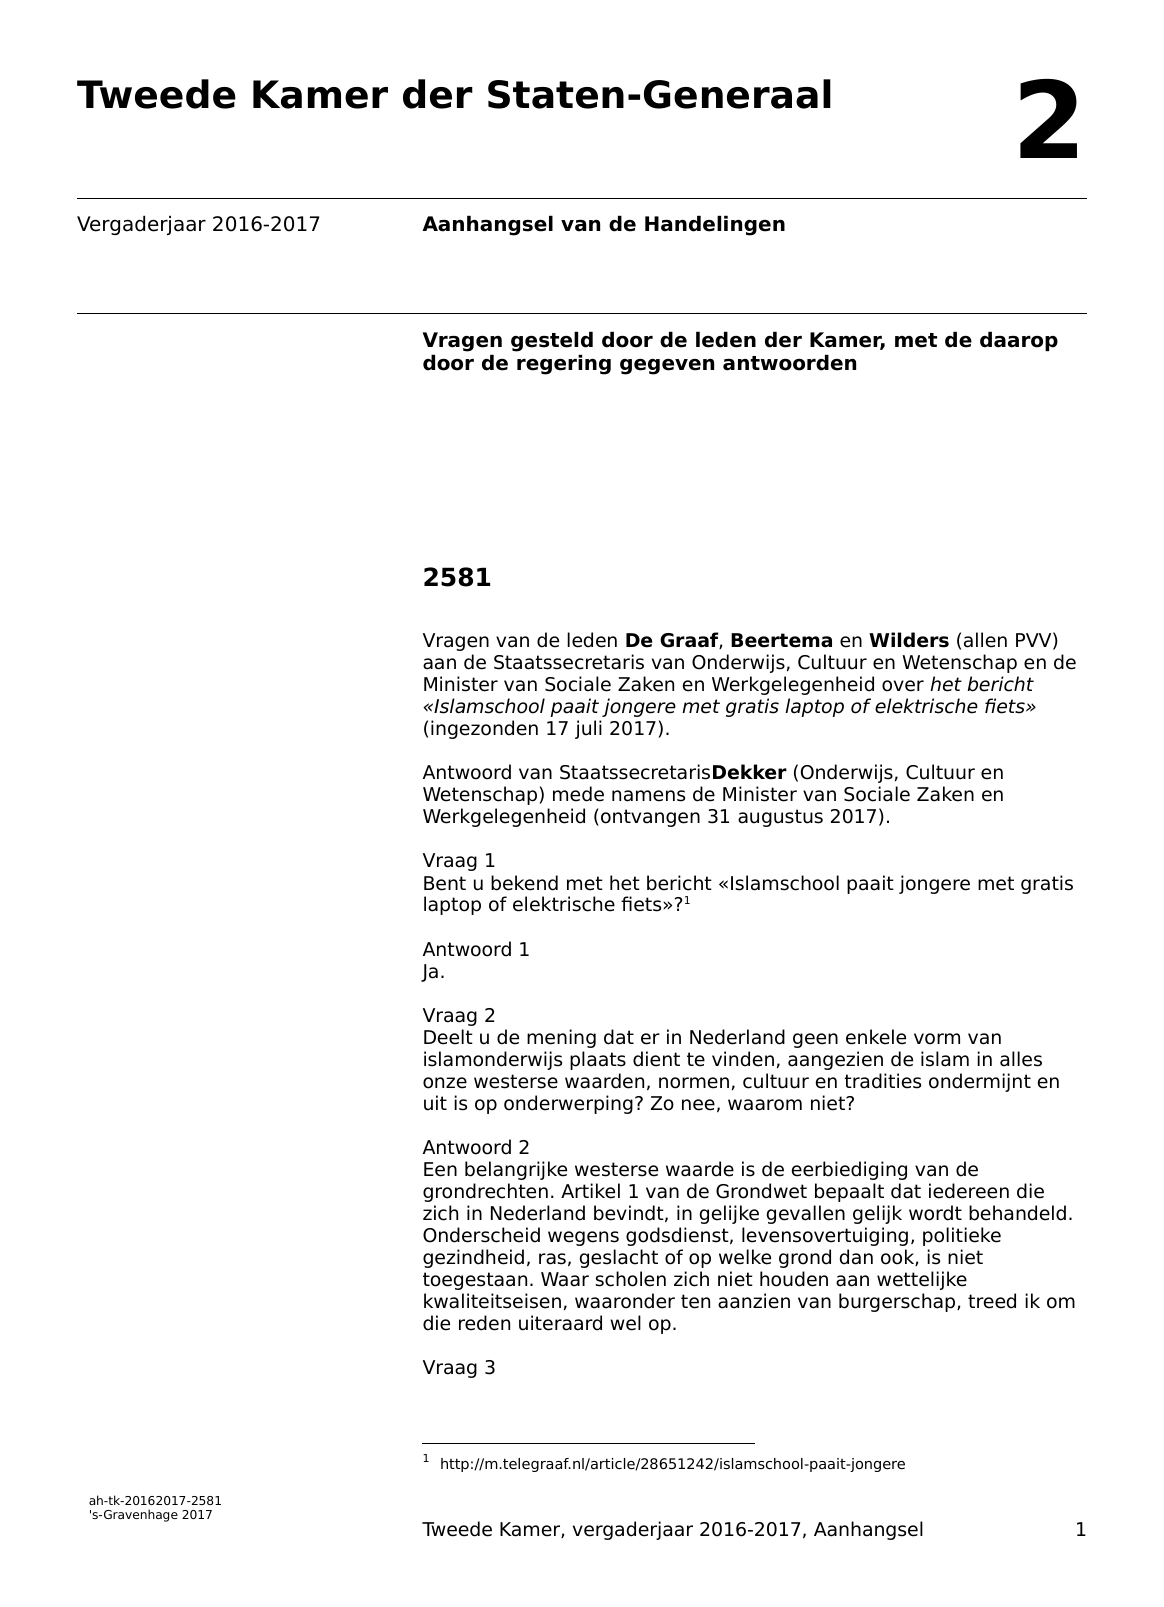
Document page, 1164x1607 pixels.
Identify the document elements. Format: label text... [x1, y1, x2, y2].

text Antwoord 1 [422, 938, 1087, 961]
text Bent u bekend met het bericht «Islamschool paait jongere met gratis laptop of elektrische fiets»? [422, 872, 1087, 916]
text Deelt u de mening dat er in Nederland geen enkele vorm van islamonderwijs plaats dient te vinden, aangezien de islam in alles onze westerse waarden, normen, cultuur en tradities ondermijnt en uit is op onderwerping? Zo nee, waarom niet? [422, 1027, 1087, 1114]
table_cell Aanhangsel van de Handelingen [422, 199, 1087, 313]
text Een belangrijke westerse waarde is de eerbiediging van de grondrechten. Artikel 1 van de Grondwet bepaalt dat iedereen die zich in Nederland bevindt, in gelijke gevallen gelijk wordt behandeld. Onderscheid wegens godsdienst, levensovertuiging, politieke gezindheid, ras, geslacht of op welke grond dan ook, is niet toegestaan. Waar scholen zich niet houden aan wettelijke kwaliteitseisen, waaronder ten aanzien van burgerschap, treed ik om die reden uiteraard wel op. [422, 1159, 1087, 1334]
text http://m.telegraaf.nl/article/28651242/islamschool-paait-jongere [422, 1452, 1087, 1474]
text 2581 [422, 563, 1087, 592]
text Vraag 1 [422, 850, 1087, 872]
table_cell Vragen gesteld door de leden der Kamer, met de daarop door de regering gegeven antwoorden [422, 314, 1087, 375]
text Vragen van de leden De Graaf, Beertema en Wilders (allen PVV) aan de Staatssecretaris van Onderwijs, Cultuur en Wetenschap en de Minister van Sociale Zaken en Werkgelegenheid over het bericht «Islamschool paait jongere met gratis laptop of elektrische fiets» (ingezonden 17 juli 2017). [422, 630, 1087, 740]
table_cell Vergaderjaar 2016-2017 [77, 199, 422, 313]
text Vraag 3 [422, 1357, 1087, 1379]
text ah-tk-20162017-2581 [88, 1494, 323, 1508]
text 's-Gravenhage 2017 [88, 1508, 323, 1522]
table_header Tweede Kamer der Staten-Generaal [77, 59, 886, 198]
text Ja. [422, 961, 1087, 982]
text Antwoord 2 [422, 1137, 1087, 1159]
text Vraag 2 [422, 1005, 1087, 1027]
table_cell [77, 314, 422, 375]
table_header 2 [886, 59, 1087, 198]
text Antwoord van StaatssecretarisDekker (Onderwijs, Cultuur en Wetenschap) mede namens de Minister van Sociale Zaken en Werkgelegenheid (ontvangen 31 augustus 2017). [422, 762, 1087, 828]
